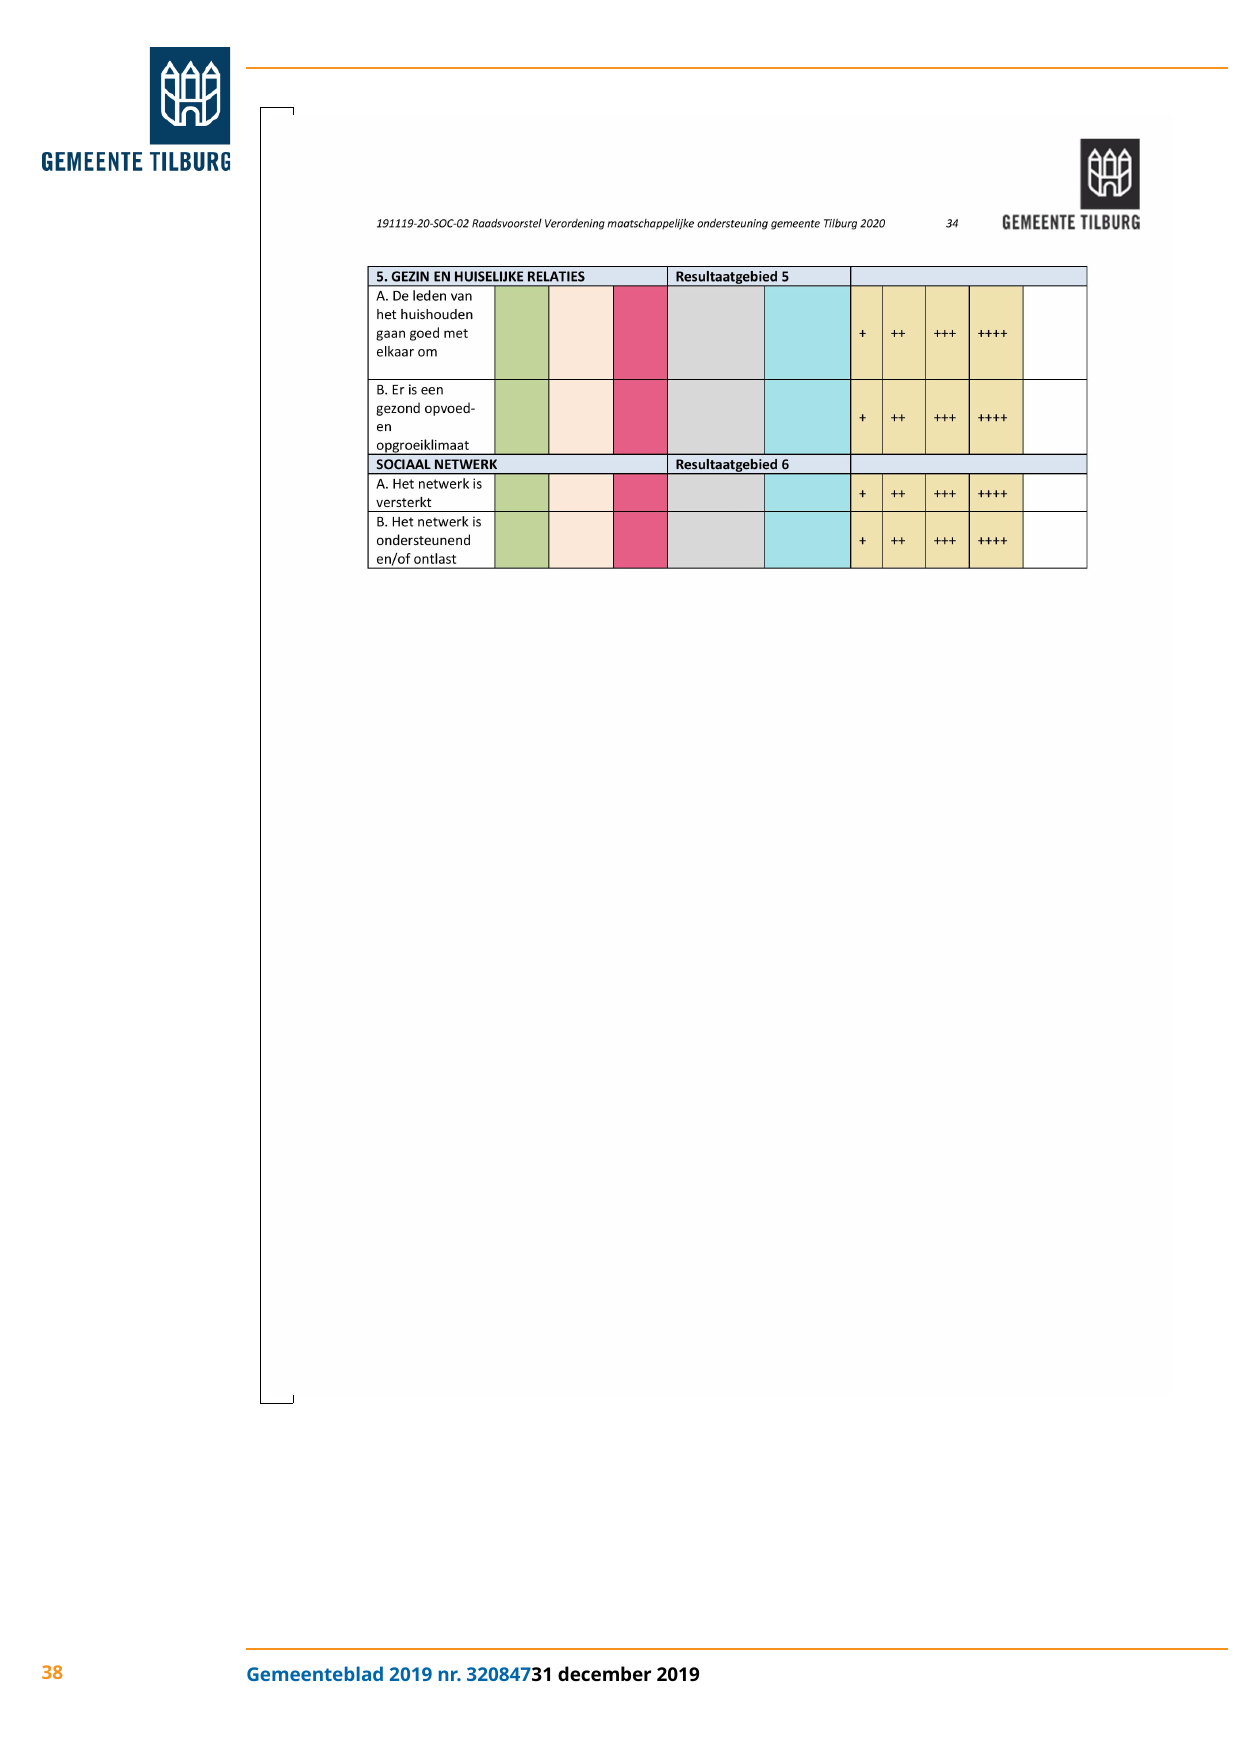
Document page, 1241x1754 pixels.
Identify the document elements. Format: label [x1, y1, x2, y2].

picture [268, 115, 1173, 1395]
picture [41, 47, 231, 172]
